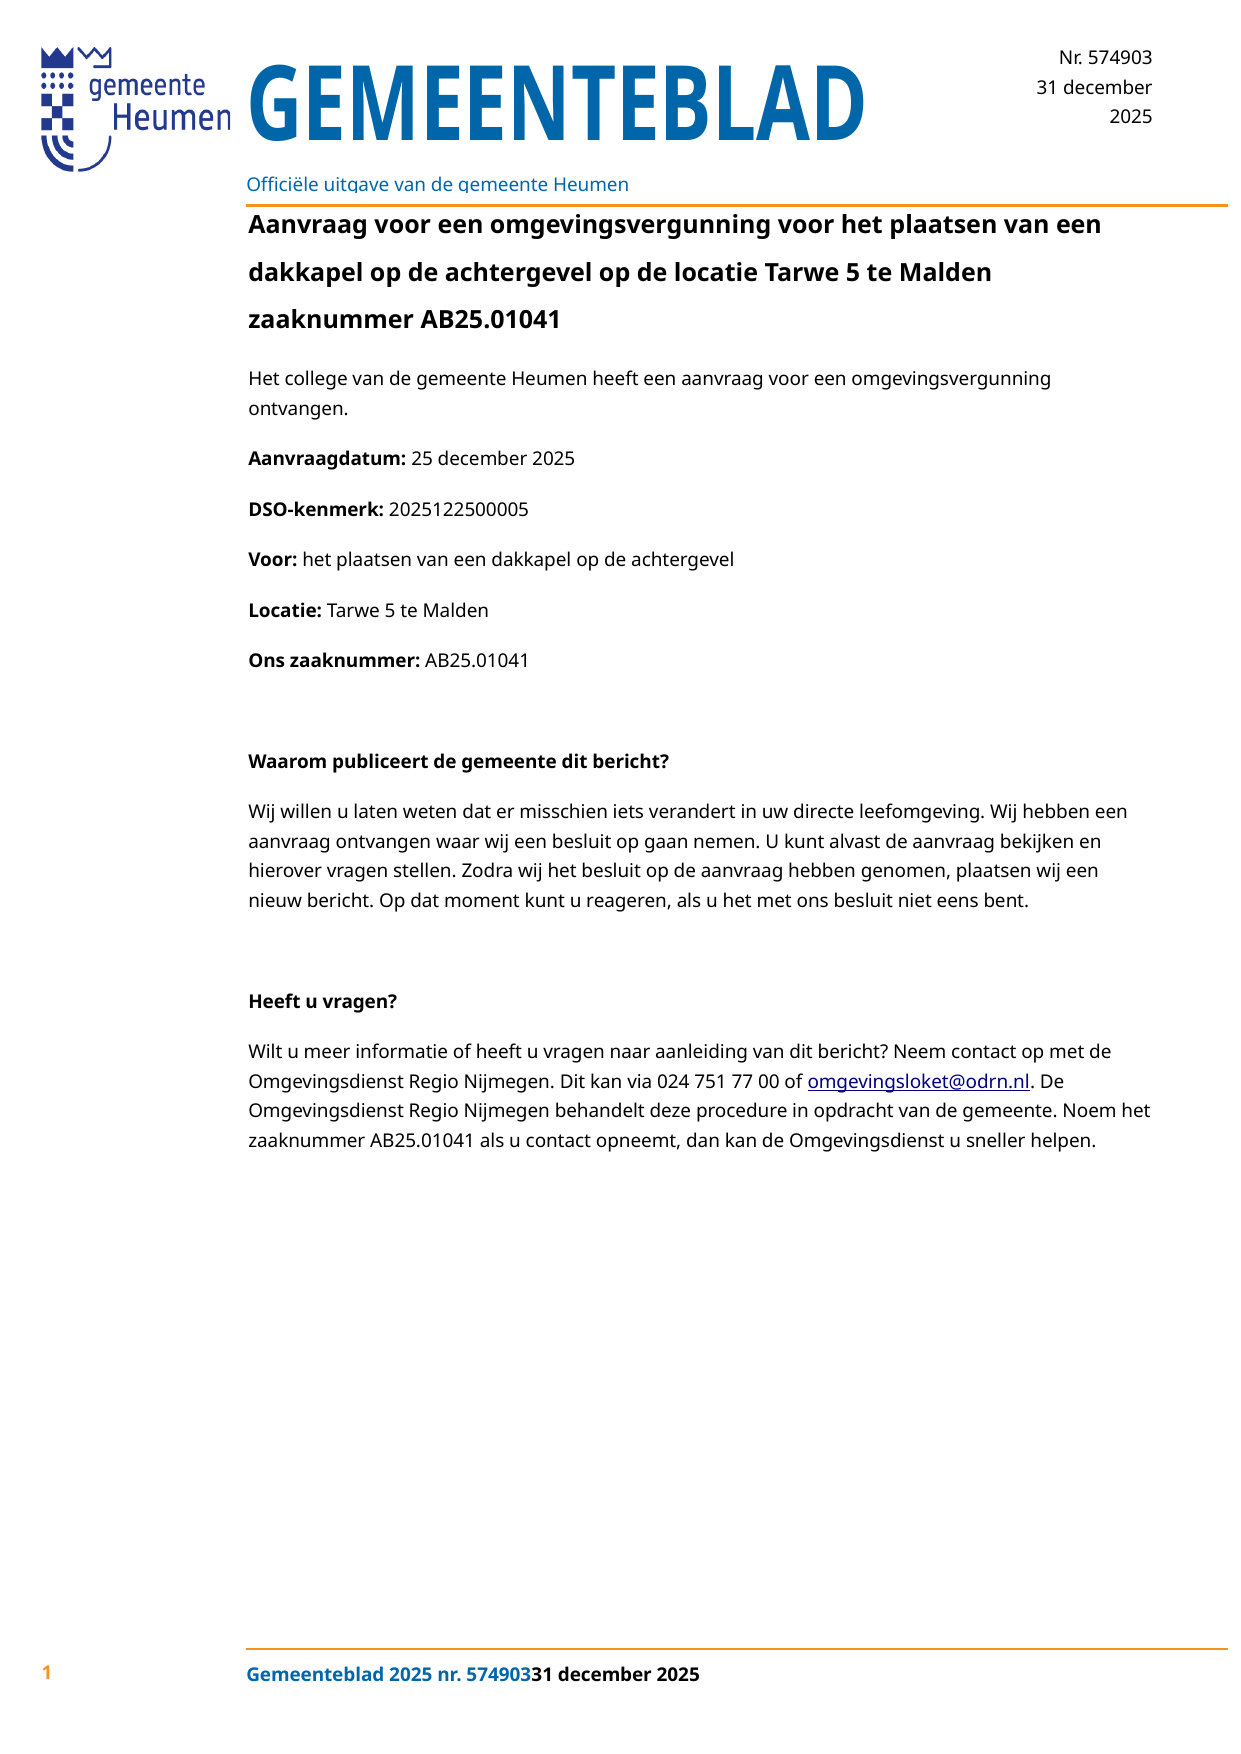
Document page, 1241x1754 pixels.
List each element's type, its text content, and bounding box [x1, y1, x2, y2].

text Heeft u vragen? [248, 988, 1152, 1014]
text DSO-kenmerk: 2025122500005 [248, 496, 1152, 522]
text Wilt u meer informatie of heeft u vragen naar aanleiding van dit bericht? Neem contact op met de Omgevingsdienst Regio Nijmegen. Dit kan via 024 751 77 00 of omgevingsloket@odrn.nl. De Omgevingsdienst Regio Nijmegen behandelt deze procedure in opdracht van de gemeente. Noem het zaaknummer AB25.01041 als u contact opneemt, dan kan de Omgevingsdienst u sneller helpen. [248, 1038, 1152, 1153]
text Het college van de gemeente Heumen heeft een aanvraag voor een omgevingsvergunning ontvangen. [248, 366, 1152, 421]
text Wij willen u laten weten dat er misschien iets verandert in uw directe leefomgeving. Wij hebben een aanvraag ontvangen waar wij een besluit op gaan nemen. U kunt alvast de aanvraag bekijken en hierover vragen stellen. Zodra wij het besluit op de aanvraag hebben genomen, plaatsen wij een nieuw bericht. Op dat moment kunt u reageren, als u het met ons besluit niet eens bent. [248, 798, 1152, 913]
text Locatie: Tarwe 5 te Malden [248, 597, 1152, 622]
text Waarom publiceert de gemeente dit bericht? [248, 748, 1152, 774]
text Ons zaaknummer: AB25.01041 [248, 647, 1152, 673]
text Aanvraagdatum: 25 december 2025 [248, 446, 1152, 471]
text Voor: het plaatsen van een dakkapel op de achtergevel [248, 546, 1152, 572]
text Aanvraag voor een omgevingsvergunning voor het plaatsen van een dakkapel op de achtergevel op de locatie Tarwe 5 te Malden zaaknummer AB25.01041 [248, 207, 1152, 336]
picture [41, 47, 231, 172]
